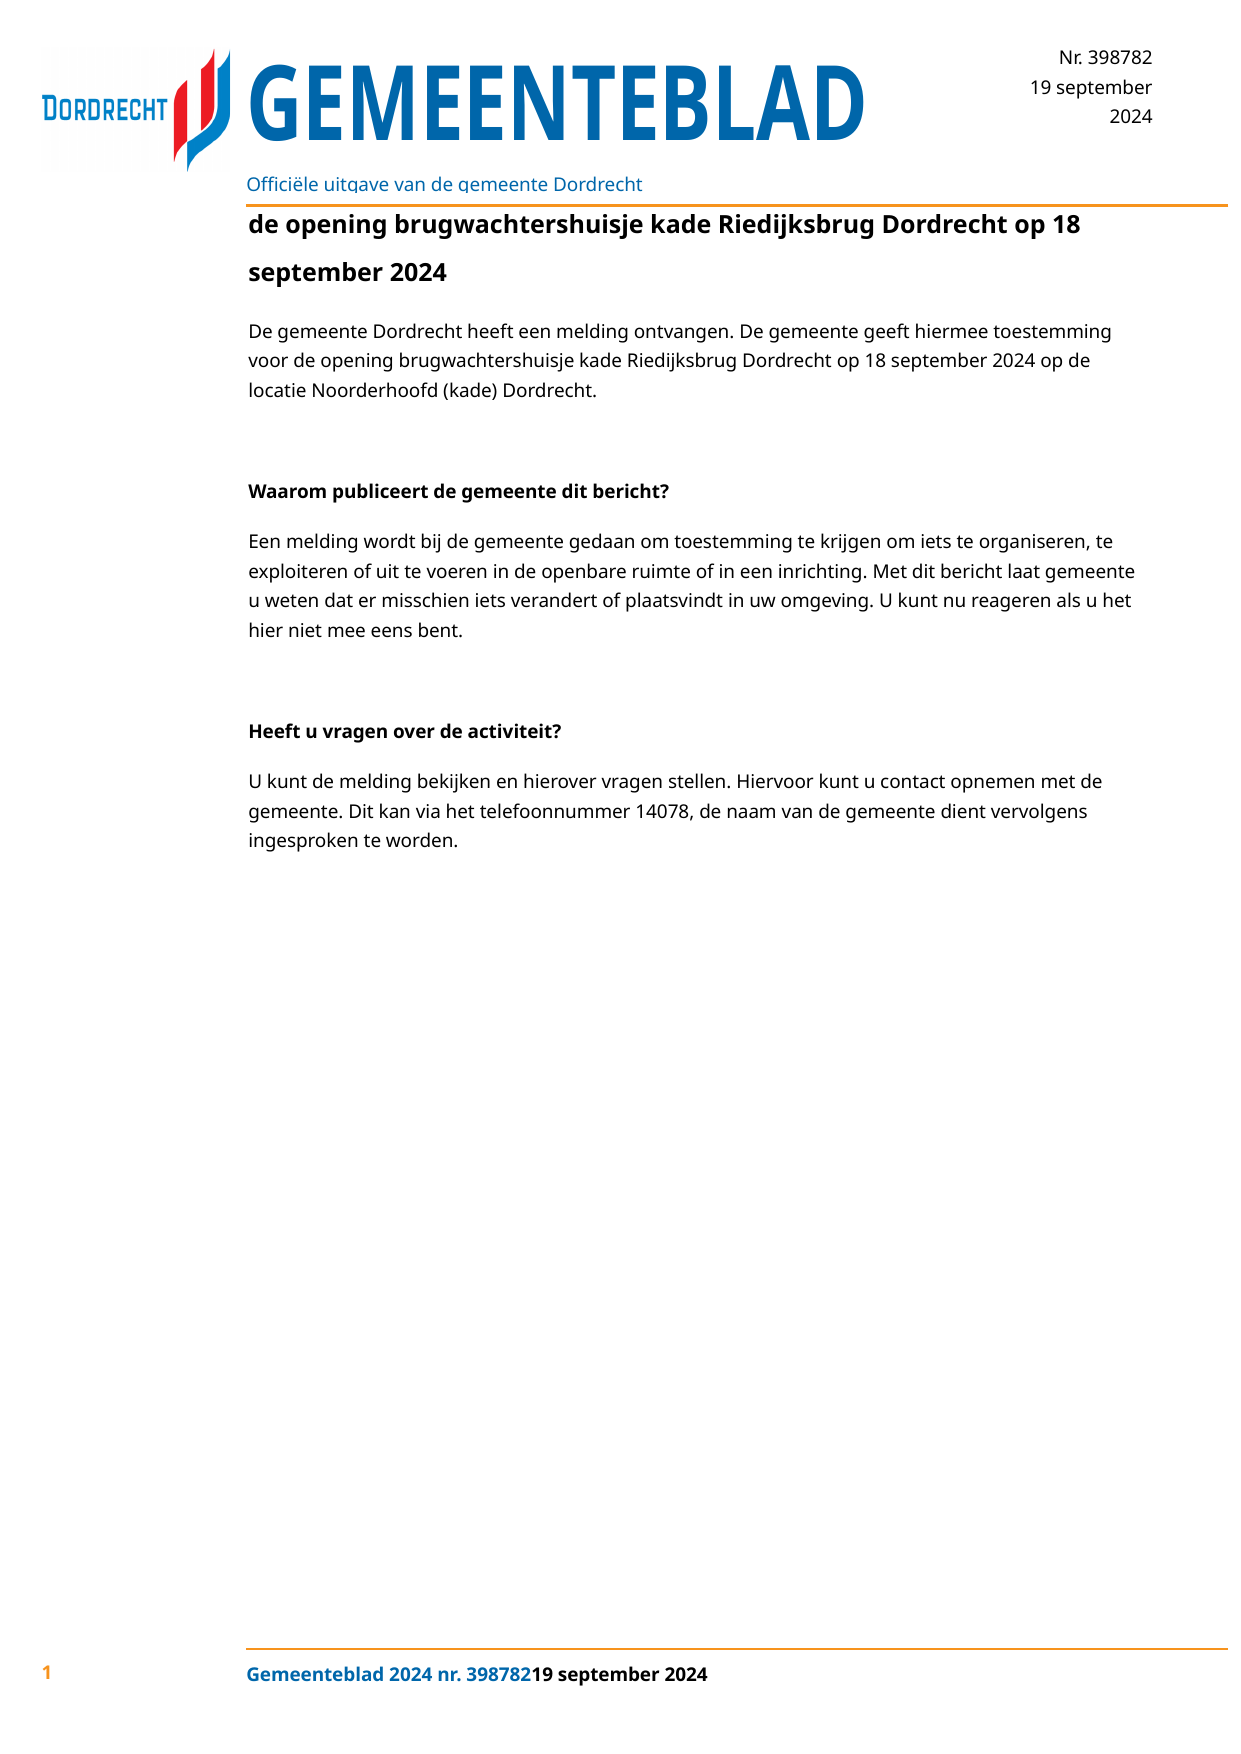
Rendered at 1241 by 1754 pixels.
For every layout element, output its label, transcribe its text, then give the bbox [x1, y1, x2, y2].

text U kunt de melding bekijken en hierover vragen stellen. Hiervoor kunt u contact opnemen met de gemeente. Dit kan via het telefoonnummer 14078, de naam van de gemeente dient vervolgens ingesproken te worden. [248, 768, 1152, 853]
picture [41, 47, 231, 172]
text De gemeente Dordrecht heeft een melding ontvangen. De gemeente geeft hiermee toestemming voor de opening brugwachtershuisje kade Riedijksbrug Dordrecht op 18 september 2024 op de locatie Noorderhoofd (kade) Dordrecht. [248, 318, 1152, 403]
text de opening brugwachtershuisje kade Riedijksbrug Dordrecht op 18 september 2024 [248, 207, 1152, 288]
text Waarom publiceert de gemeente dit bericht? [248, 478, 1152, 504]
text Heeft u vragen over de activiteit? [248, 718, 1152, 744]
text Een melding wordt bij de gemeente gedaan om toestemming te krijgen om iets te organiseren, te exploiteren of uit te voeren in de openbare ruimte of in een inrichting. Met dit bericht laat gemeente u weten dat er misschien iets verandert of plaatsvindt in uw omgeving. U kunt nu reageren als u het hier niet mee eens bent. [248, 528, 1152, 643]
